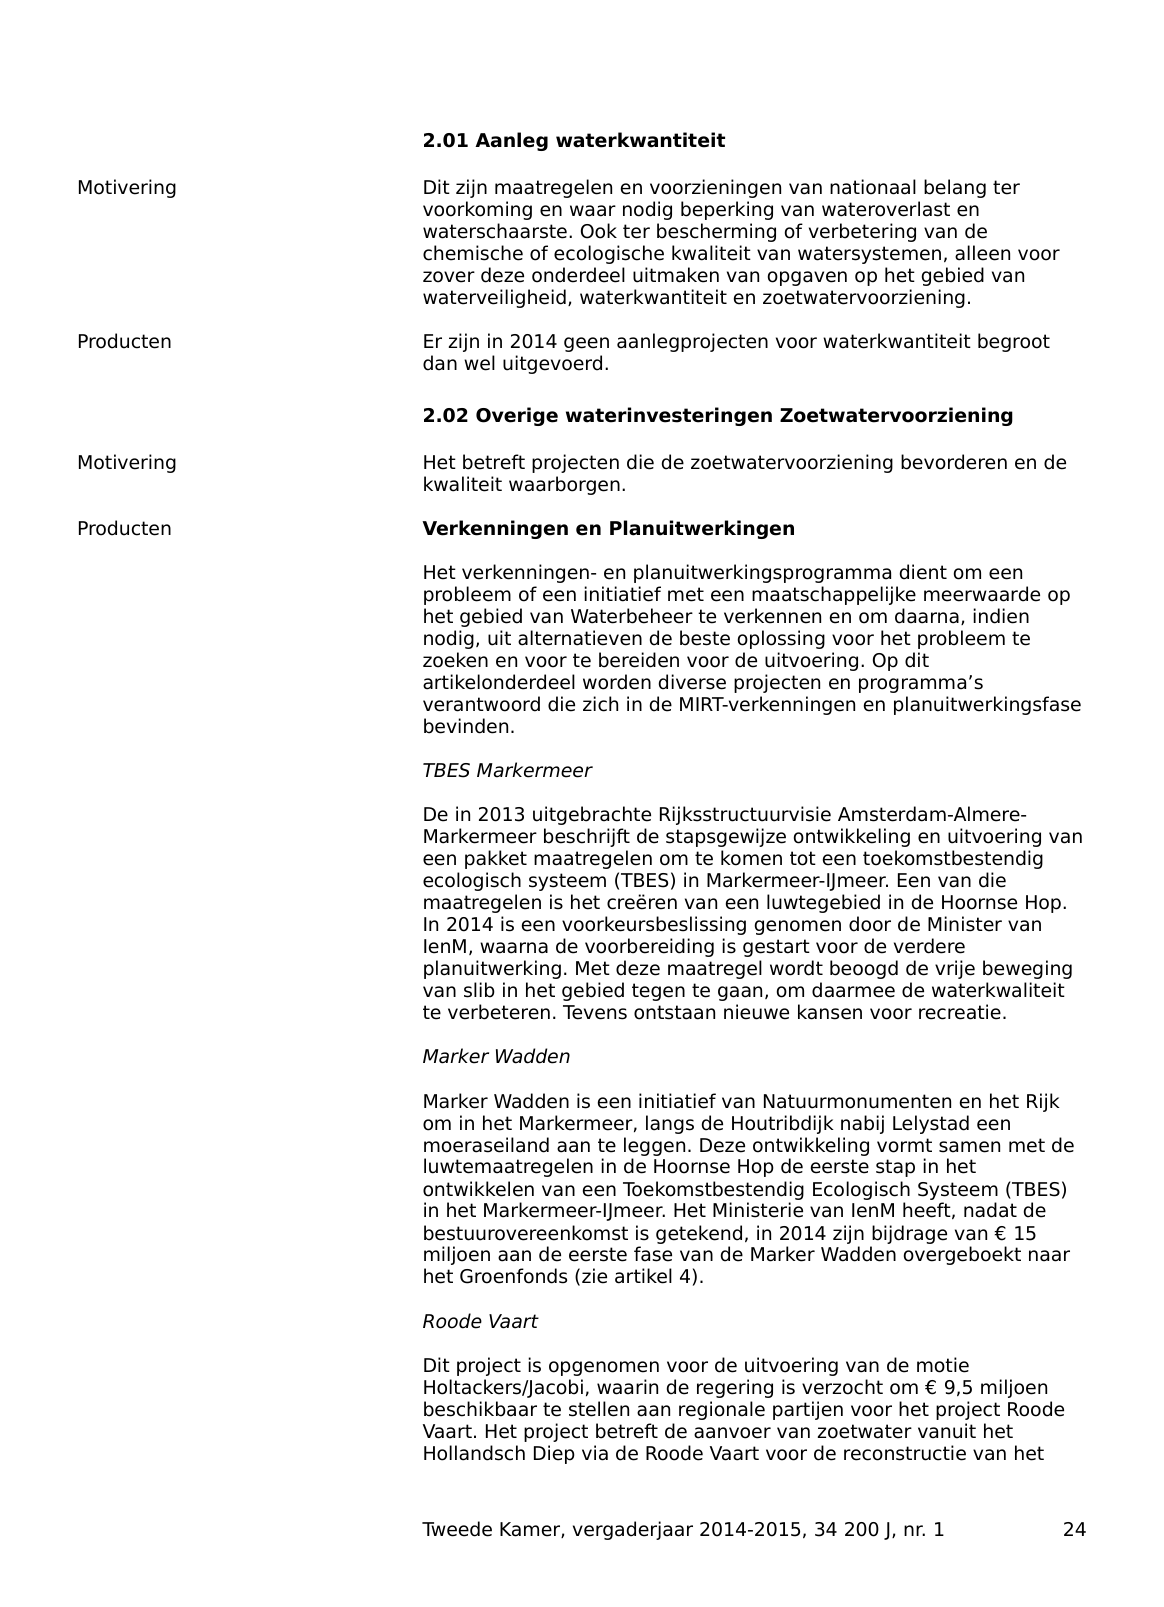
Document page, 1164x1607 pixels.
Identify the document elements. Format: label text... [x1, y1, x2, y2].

text Motivering [77, 177, 399, 199]
text Er zijn in 2014 geen aanlegprojecten voor waterkwantiteit begroot dan wel uitgevoerd. [422, 331, 1087, 375]
text [77, 474, 399, 482]
text Producten [77, 518, 399, 540]
text Dit project is opgenomen voor de uitvoering van de motie Holtackers/Jacobi, waarin de regering is verzocht om € 9,5 miljoen beschikbaar te stellen aan regionale partijen voor het project Roode Vaart. Het project betreft de aanvoer van zoetwater vanuit het Hollandsch Diep via de Roode Vaart voor de reconstructie van het [422, 1355, 1087, 1464]
text Dit zijn maatregelen en voorzieningen van nationaal belang ter voorkoming en waar nodig beperking van wateroverlast en waterschaarste. Ook ter bescherming of verbetering van de chemische of ecologische kwaliteit van watersystemen, alleen voor zover deze onderdeel uitmaken van opgaven op het gebied van waterveiligheid, waterkwantiteit en zoetwatervoorziening. [422, 177, 1087, 309]
text Motivering [77, 452, 399, 474]
subtitle 2.02 Overige waterinvesteringen Zoetwatervoorziening [422, 405, 1087, 427]
text De in 2013 uitgebrachte Rijksstructuurvisie Amsterdam-Almere-Markermeer beschrijft de stapsgewijze ontwikkeling en uitvoering van een pakket maatregelen om te komen tot een toekomstbestendig ecologisch systeem (TBES) in Markermeer-IJmeer. Een van die maatregelen is het creëren van een luwtegebied in de Hoornse Hop. In 2014 is een voorkeursbeslissing genomen door de Minister van IenM, waarna de voorbereiding is gestart voor de verdere planuitwerking. Met deze maatregel wordt beoogd de vrije beweging van slib in het gebied tegen te gaan, om daarmee de waterkwaliteit te verbeteren. Tevens ontstaan nieuwe kansen voor recreatie. [422, 804, 1087, 1024]
subtitle Marker Wadden [422, 1046, 1087, 1068]
text Het betreft projecten die de zoetwatervoorziening bevorderen en de kwaliteit waarborgen. [422, 452, 1087, 496]
text [77, 353, 399, 361]
subtitle 2.01 Aanleg waterkwantiteit [422, 130, 1087, 152]
subtitle Roode Vaart [422, 1311, 1087, 1332]
text Marker Wadden is een initiatief van Natuurmonumenten en het Rijk om in het Markermeer, langs de Houtribdijk nabij Lelystad een moeraseiland aan te leggen. Deze ontwikkeling vormt samen met de luwtemaatregelen in de Hoornse Hop de eerste stap in het ontwikkelen van een Toekomstbestendig Ecologisch Systeem (TBES) in het Markermeer-IJmeer. Het Ministerie van IenM heeft, nadat de bestuurovereenkomst is getekend, in 2014 zijn bijdrage van € 15 miljoen aan de eerste fase van de Marker Wadden overgeboekt naar het Groenfonds (zie artikel 4). [422, 1091, 1087, 1288]
text Het verkenningen- en planuitwerkingsprogramma dient om een probleem of een initiatief met een maatschappelijke meerwaarde op het gebied van Waterbeheer te verkennen en om daarna, indien nodig, uit alternatieven de beste oplossing voor het probleem te zoeken en voor te bereiden voor de uitvoering. Op dit artikelonderdeel worden diverse projecten en programma’s verantwoord die zich in de MIRT-verkenningen en planuitwerkingsfase bevinden. [422, 562, 1087, 738]
subtitle Verkenningen en Planuitwerkingen [422, 518, 1087, 540]
subtitle [77, 540, 399, 548]
subtitle TBES Markermeer [422, 760, 1087, 782]
text Producten [77, 331, 399, 353]
